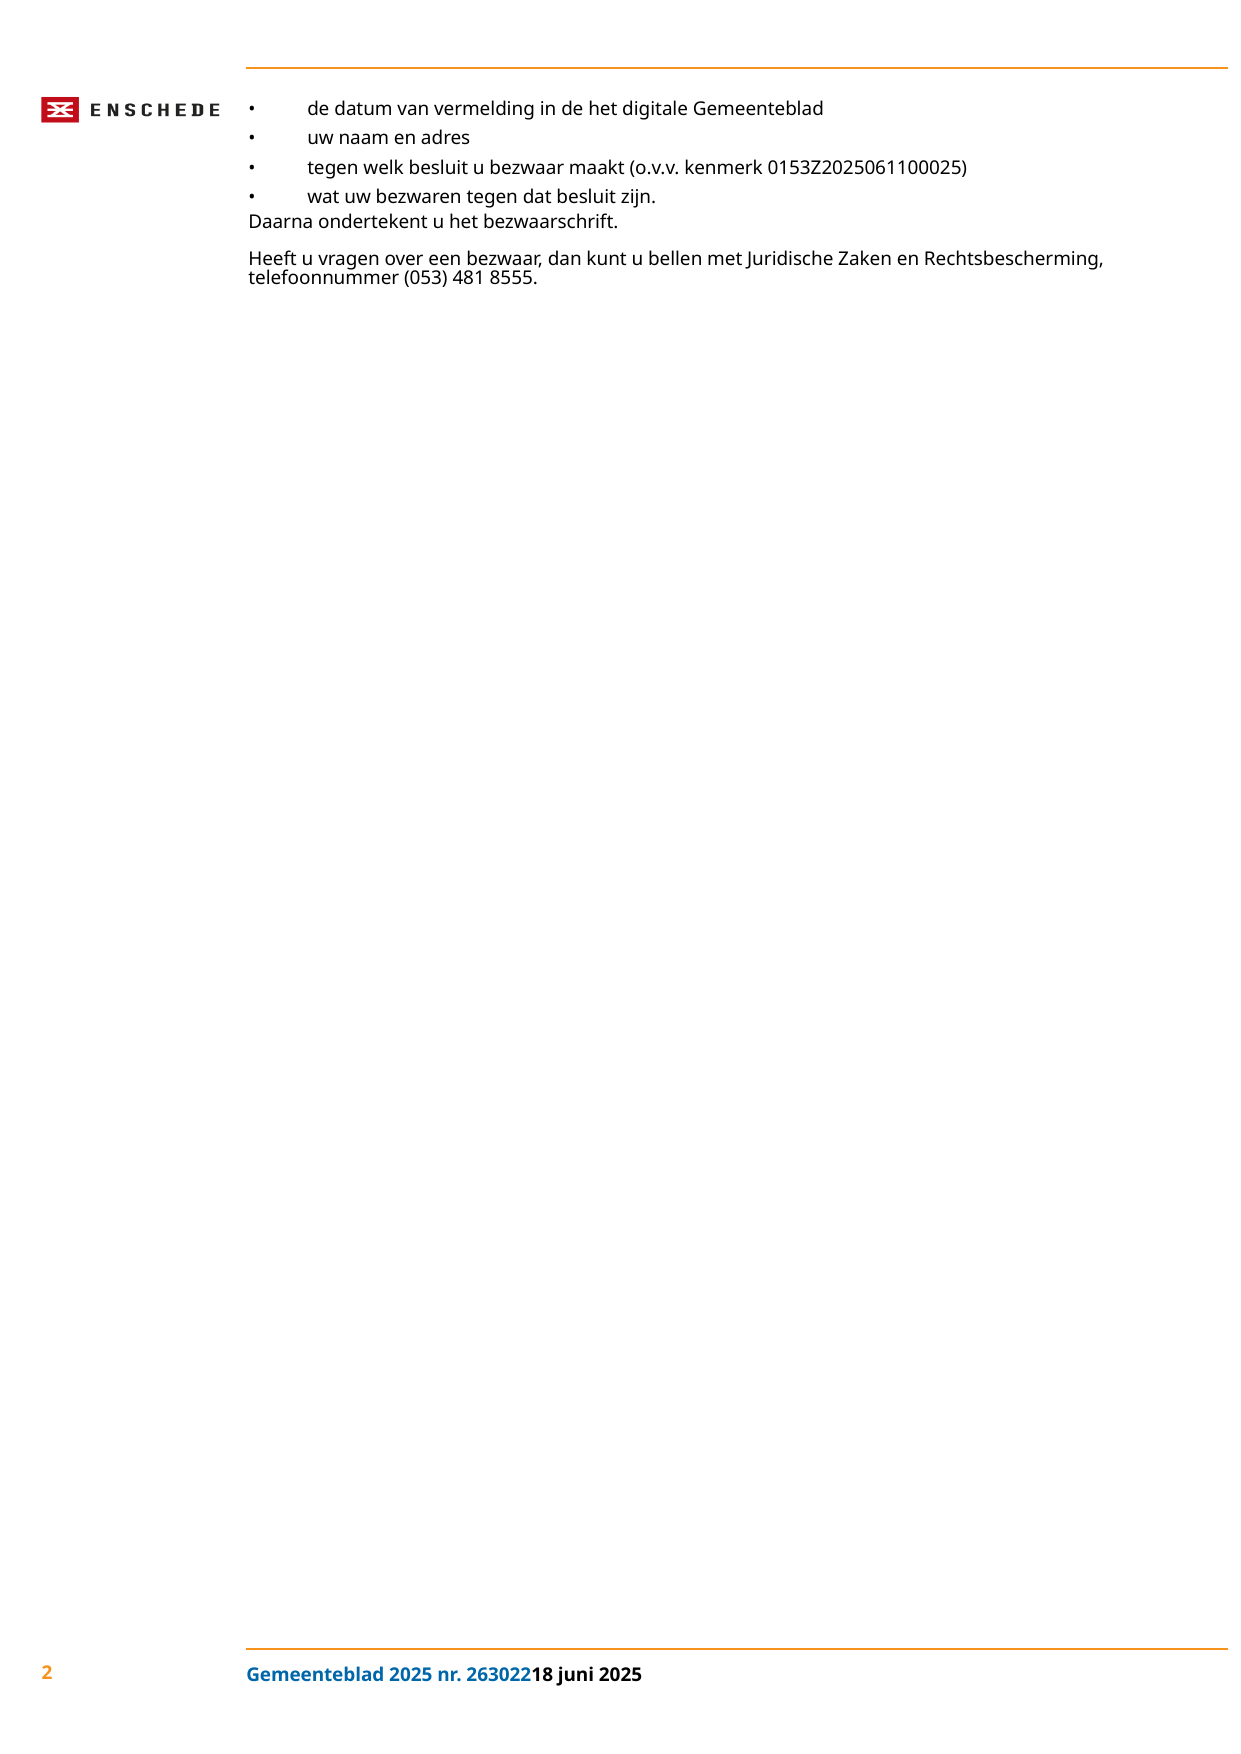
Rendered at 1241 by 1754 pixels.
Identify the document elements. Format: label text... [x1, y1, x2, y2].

text Heeft u vragen over een bezwaar, dan kunt u bellen met Juridische Zaken en Rechtsbescherming, telefoonnummer (053) 481 8555. [248, 250, 1152, 289]
list wat uw bezwaren tegen dat besluit zijn. [248, 183, 1152, 209]
text Daarna ondertekent u het bezwaarschrift. [248, 213, 1152, 232]
list de datum van vermelding in de het digitale Gemeenteblad [248, 95, 1152, 121]
list tegen welk besluit u bezwaar maakt (o.v.v. kenmerk 0153Z2025061100025) [248, 154, 1152, 180]
list uw naam en adres [248, 124, 1152, 150]
picture [41, 47, 231, 172]
